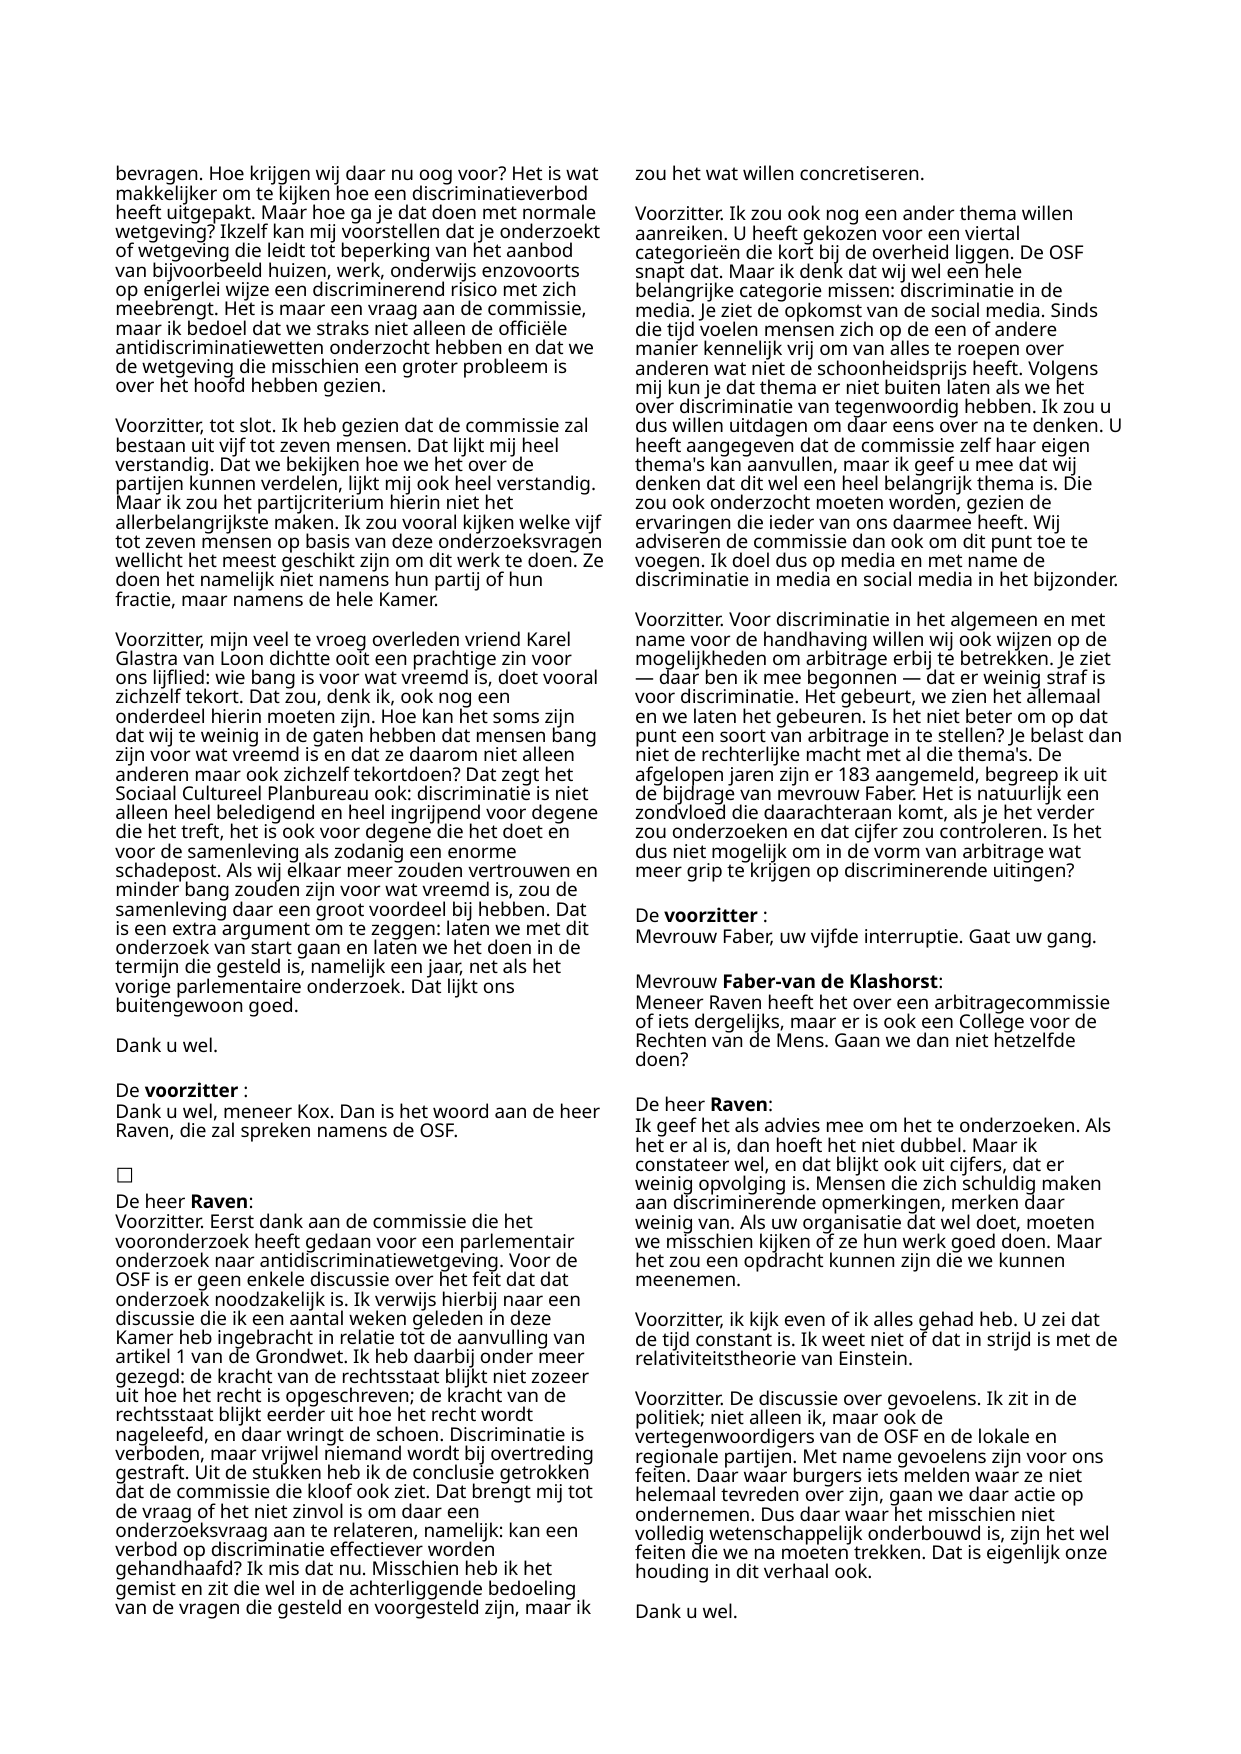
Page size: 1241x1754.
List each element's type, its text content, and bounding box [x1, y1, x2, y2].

text Meneer Raven heeft het over een arbitragecommissie of iets dergelijks, maar er is ook een College voor de Rechten van de Mens. Gaan we dan niet hetzelfde doen? [635, 994, 1125, 1071]
text Mevrouw Faber, uw vijfde interruptie. Gaat uw gang. [635, 928, 1125, 947]
text Voorzitter, ik kijk even of ik alles gehad heb. U zei dat de tijd constant is. Ik weet niet of dat in strijd is met de relativiteitstheorie van Einstein. [635, 1311, 1125, 1369]
text bevragen. Hoe krijgen wij daar nu oog voor? Het is wat makkelijker om te kijken hoe een discriminatieverbod heeft uitgepakt. Maar hoe ga je dat doen met normale wetgeving? Ikzelf kan mij voorstellen dat je onderzoekt of wetgeving die leidt tot beperking van het aanbod van bijvoorbeeld huizen, werk, onderwijs enzovoorts op enigerlei wijze een discriminerend risico met zich meebrengt. Het is maar een vraag aan de commissie, maar ik bedoel dat we straks niet alleen de officiële antidiscriminatiewetten onderzocht hebben en dat we de wetgeving die misschien een groter probleem is over het hoofd hebben gezien. [115, 165, 605, 397]
text Voorzitter. Voor discriminatie in het algemeen en met name voor de handhaving willen wij ook wijzen op de mogelijkheden om arbitrage erbij te betrekken. Je ziet — daar ben ik mee begonnen — dat er weinig straf is voor discriminatie. Het gebeurt, we zien het allemaal en we laten het gebeuren. Is het niet beter om op dat punt een soort van arbitrage in te stellen? Je belast dan niet de rechterlijke macht met al die thema's. De afgelopen jaren zijn er 183 aangemeld, begreep ik uit de bijdrage van mevrouw Faber. Het is natuurlijk een zondvloed die daarachteraan komt, als je het verder zou onderzoeken en dat cijfer zou controleren. Is het dus niet mogelijk om in de vorm van arbitrage wat meer grip te krijgen op discriminerende uitingen? [635, 611, 1125, 881]
text De voorzitter : [635, 902, 1125, 928]
text De voorzitter : [115, 1077, 605, 1103]
text Voorzitter, mijn veel te vroeg overleden vriend Karel Glastra van Loon dichtte ooit een prachtige zin voor ons lijflied: wie bang is voor wat vreemd is, doet vooral zichzelf tekort. Dat zou, denk ik, ook nog een onderdeel hierin moeten zijn. Hoe kan het soms zijn dat wij te weinig in de gaten hebben dat mensen bang zijn voor wat vreemd is en dat ze daarom niet alleen anderen maar ook zichzelf tekortdoen? Dat zegt het Sociaal Cultureel Planbureau ook: discriminatie is niet alleen heel beledigend en heel ingrijpend voor degene die het treft, het is ook voor degene die het doet en voor de samenleving als zodanig een enorme schadepost. Als wij elkaar meer zouden vertrouwen en minder bang zouden zijn voor wat vreemd is, zou de samenleving daar een groot voordeel bij hebben. Dat is een extra argument om te zeggen: laten we met dit onderzoek van start gaan en laten we het doen in de termijn die gesteld is, namelijk een jaar, net als het vorige parlementaire onderzoek. Dat lijkt ons buitengewoon goed. [115, 631, 605, 1016]
text De heer Raven: [635, 1092, 1125, 1117]
text Dank u wel. [115, 1037, 605, 1056]
text Voorzitter. Ik zou ook nog een ander thema willen aanreiken. U heeft gekozen voor een viertal categorieën die kort bij de overheid liggen. De OSF snapt dat. Maar ik denk dat wij wel een hele belangrijke categorie missen: discriminatie in de media. Je ziet de opkomst van de social media. Sinds die tijd voelen mensen zich op de een of andere manier kennelijk vrij om van alles te roepen over anderen wat niet de schoonheidsprijs heeft. Volgens mij kun je dat thema er niet buiten laten als we het over discriminatie van tegenwoordig hebben. Ik zou u dus willen uitdagen om daar eens over na te denken. U heeft aangegeven dat de commissie zelf haar eigen thema's kan aanvullen, maar ik geef u mee dat wij denken dat dit wel een heel belangrijk thema is. Die zou ook onderzocht moeten worden, gezien de ervaringen die ieder van ons daarmee heeft. Wij adviseren de commissie dan ook om dit punt toe te voegen. Ik doel dus op media en met name de discriminatie in media en social media in het bijzonder. [635, 205, 1125, 591]
text ⬜ [115, 1162, 605, 1188]
text Mevrouw Faber-van de Klashorst: [635, 968, 1125, 994]
text zou het wat willen concretiseren. [635, 165, 1125, 184]
text Dank u wel. [635, 1603, 1125, 1623]
text Voorzitter. De discussie over gevoelens. Ik zit in de politiek; niet alleen ik, maar ook de vertegenwoordigers van de OSF en de lokale en regionale partijen. Met name gevoelens zijn voor ons feiten. Daar waar burgers iets melden waar ze niet helemaal tevreden over zijn, gaan we daar actie op ondernemen. Dus daar waar het misschien niet volledig wetenschappelijk onderbouwd is, zijn het wel feiten die we na moeten trekken. Dat is eigenlijk onze houding in dit verhaal ook. [635, 1390, 1125, 1583]
text Voorzitter. Eerst dank aan de commissie die het vooronderzoek heeft gedaan voor een parlementair onderzoek naar antidiscriminatiewetgeving. Voor de OSF is er geen enkele discussie over het feit dat dat onderzoek noodzakelijk is. Ik verwijs hierbij naar een discussie die ik een aantal weken geleden in deze Kamer heb ingebracht in relatie tot de aanvulling van artikel 1 van de Grondwet. Ik heb daarbij onder meer gezegd: de kracht van de rechtsstaat blijkt niet zozeer uit hoe het recht is opgeschreven; de kracht van de rechtsstaat blijkt eerder uit hoe het recht wordt nageleefd, en daar wringt de schoen. Discriminatie is verboden, maar vrijwel niemand wordt bij overtreding gestraft. Uit de stukken heb ik de conclusie getrokken dat de commissie die kloof ook ziet. Dat brengt mij tot de vraag of het niet zinvol is om daar een onderzoeksvraag aan te relateren, namelijk: kan een verbod op discriminatie effectiever worden gehandhaafd? Ik mis dat nu. Misschien heb ik het gemist en zit die wel in de achterliggende bedoeling van de vragen die gesteld en voorgesteld zijn, maar ik [115, 1213, 605, 1618]
text Dank u wel, meneer Kox. Dan is het woord aan de heer Raven, die zal spreken namens de OSF. [115, 1103, 605, 1141]
text Ik geef het als advies mee om het te onderzoeken. Als het er al is, dan hoeft het niet dubbel. Maar ik constateer wel, en dat blijkt ook uit cijfers, dat er weinig opvolging is. Mensen die zich schuldig maken aan discriminerende opmerkingen, merken daar weinig van. Als uw organisatie dat wel doet, moeten we misschien kijken of ze hun werk goed doen. Maar het zou een opdracht kunnen zijn die we kunnen meenemen. [635, 1117, 1125, 1291]
text Voorzitter, tot slot. Ik heb gezien dat de commissie zal bestaan uit vijf tot zeven mensen. Dat lijkt mij heel verstandig. Dat we bekijken hoe we het over de partijen kunnen verdelen, lijkt mij ook heel verstandig. Maar ik zou het partijcriterium hierin niet het allerbelangrijkste maken. Ik zou vooral kijken welke vijf tot zeven mensen op basis van deze onderzoeksvragen wellicht het meest geschikt zijn om dit werk te doen. Ze doen het namelijk niet namens hun partij of hun fractie, maar namens de hele Kamer. [115, 417, 605, 610]
text De heer Raven: [115, 1188, 605, 1213]
